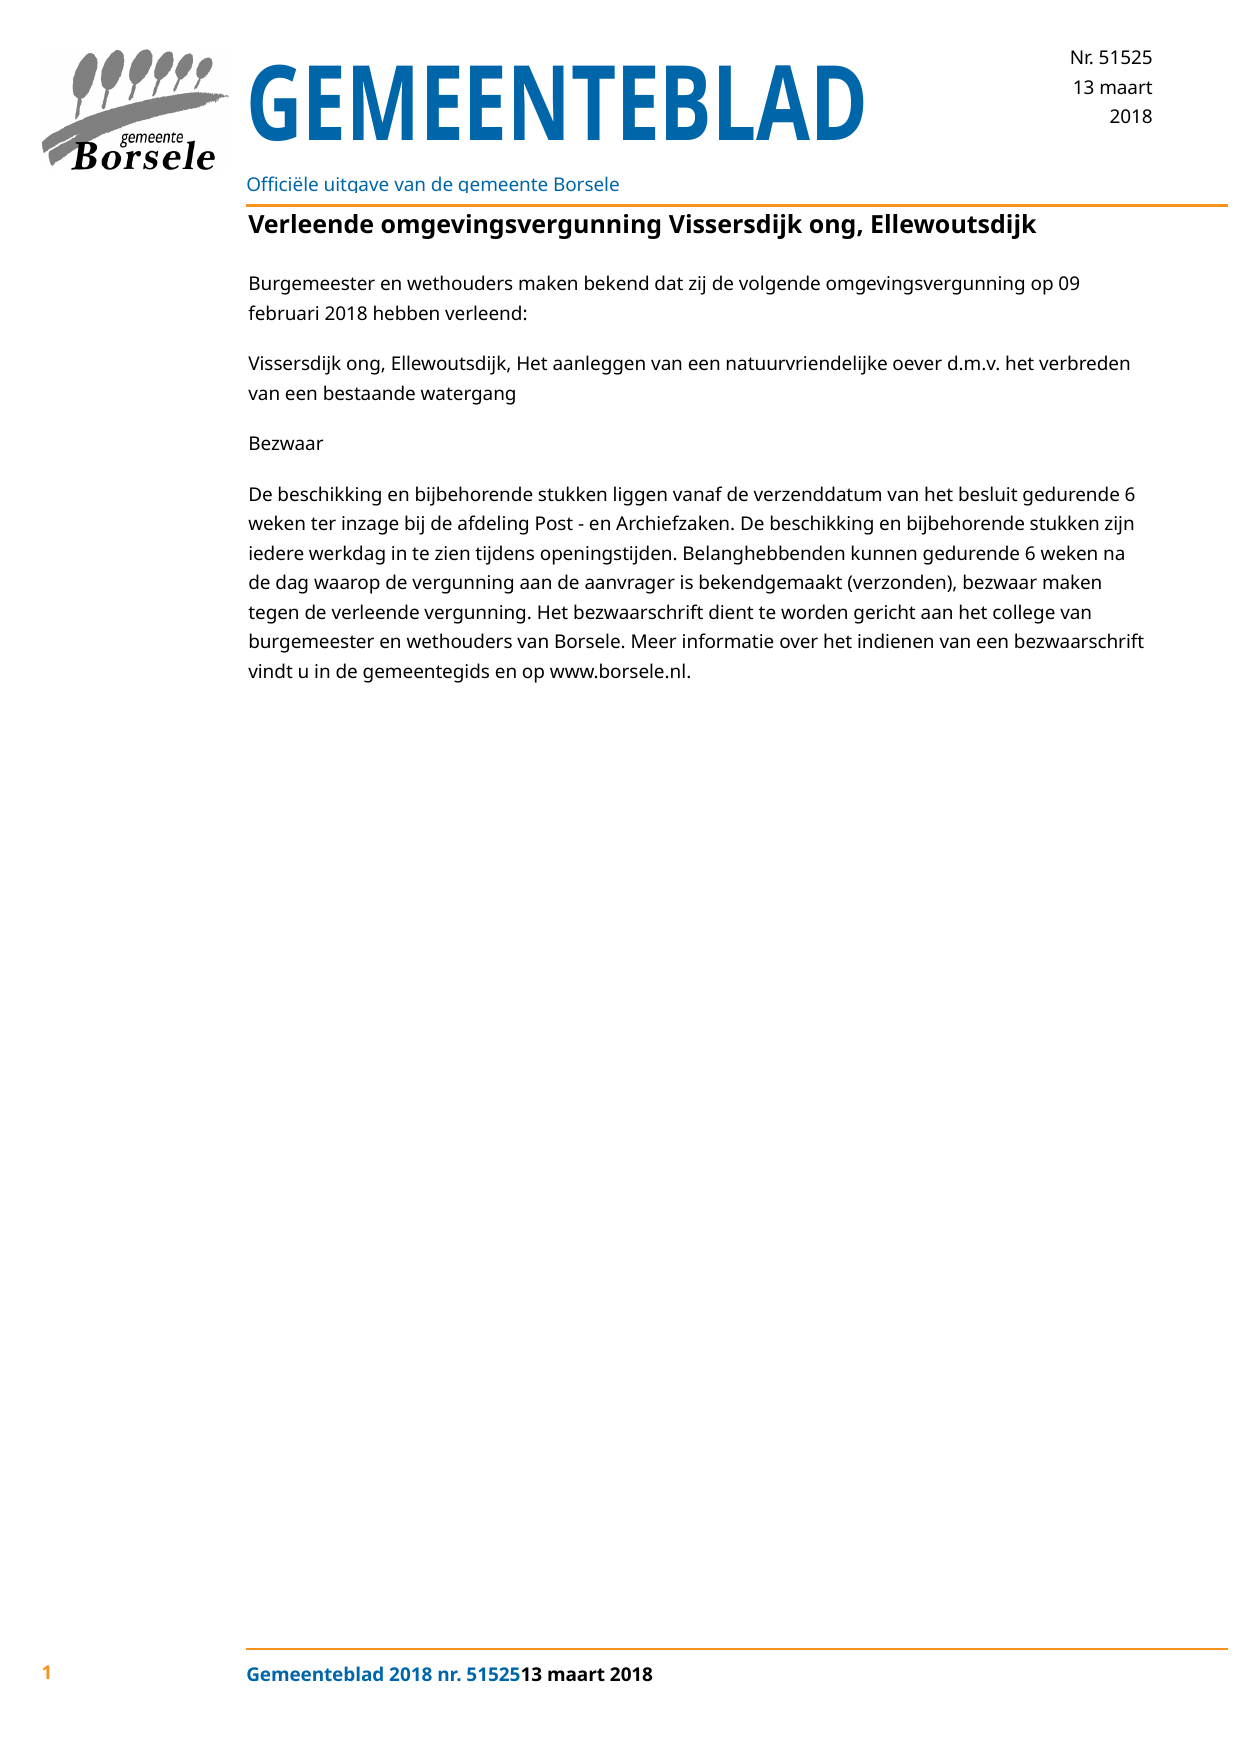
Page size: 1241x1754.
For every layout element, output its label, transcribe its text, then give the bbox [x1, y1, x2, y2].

picture [41, 47, 231, 172]
text Burgemeester en wethouders maken bekend dat zij de volgende omgevingsvergunning op 09 februari 2018 hebben verleend: [248, 270, 1152, 326]
text Verleende omgevingsvergunning Vissersdijk ong, Ellewoutsdijk [248, 207, 1152, 241]
text Bezwaar [248, 430, 1152, 456]
text De beschikking en bijbehorende stukken liggen vanaf de verzenddatum van het besluit gedurende 6 weken ter inzage bij de afdeling Post - en Archiefzaken. De beschikking en bijbehorende stukken zijn iedere werkdag in te zien tijdens openingstijden. Belanghebbenden kunnen gedurende 6 weken na de dag waarop de vergunning aan de aanvrager is bekendgemaakt (verzonden), bezwaar maken tegen de verleende vergunning. Het bezwaarschrift dient te worden gericht aan het college van burgemeester en wethouders van Borsele. Meer informatie over het indienen van een bezwaarschrift vindt u in de gemeentegids en op www.borsele.nl. [248, 481, 1152, 684]
text Vissersdijk ong, Ellewoutsdijk, Het aanleggen van een natuurvriendelijke oever d.m.v. het verbreden van een bestaande watergang [248, 350, 1152, 406]
